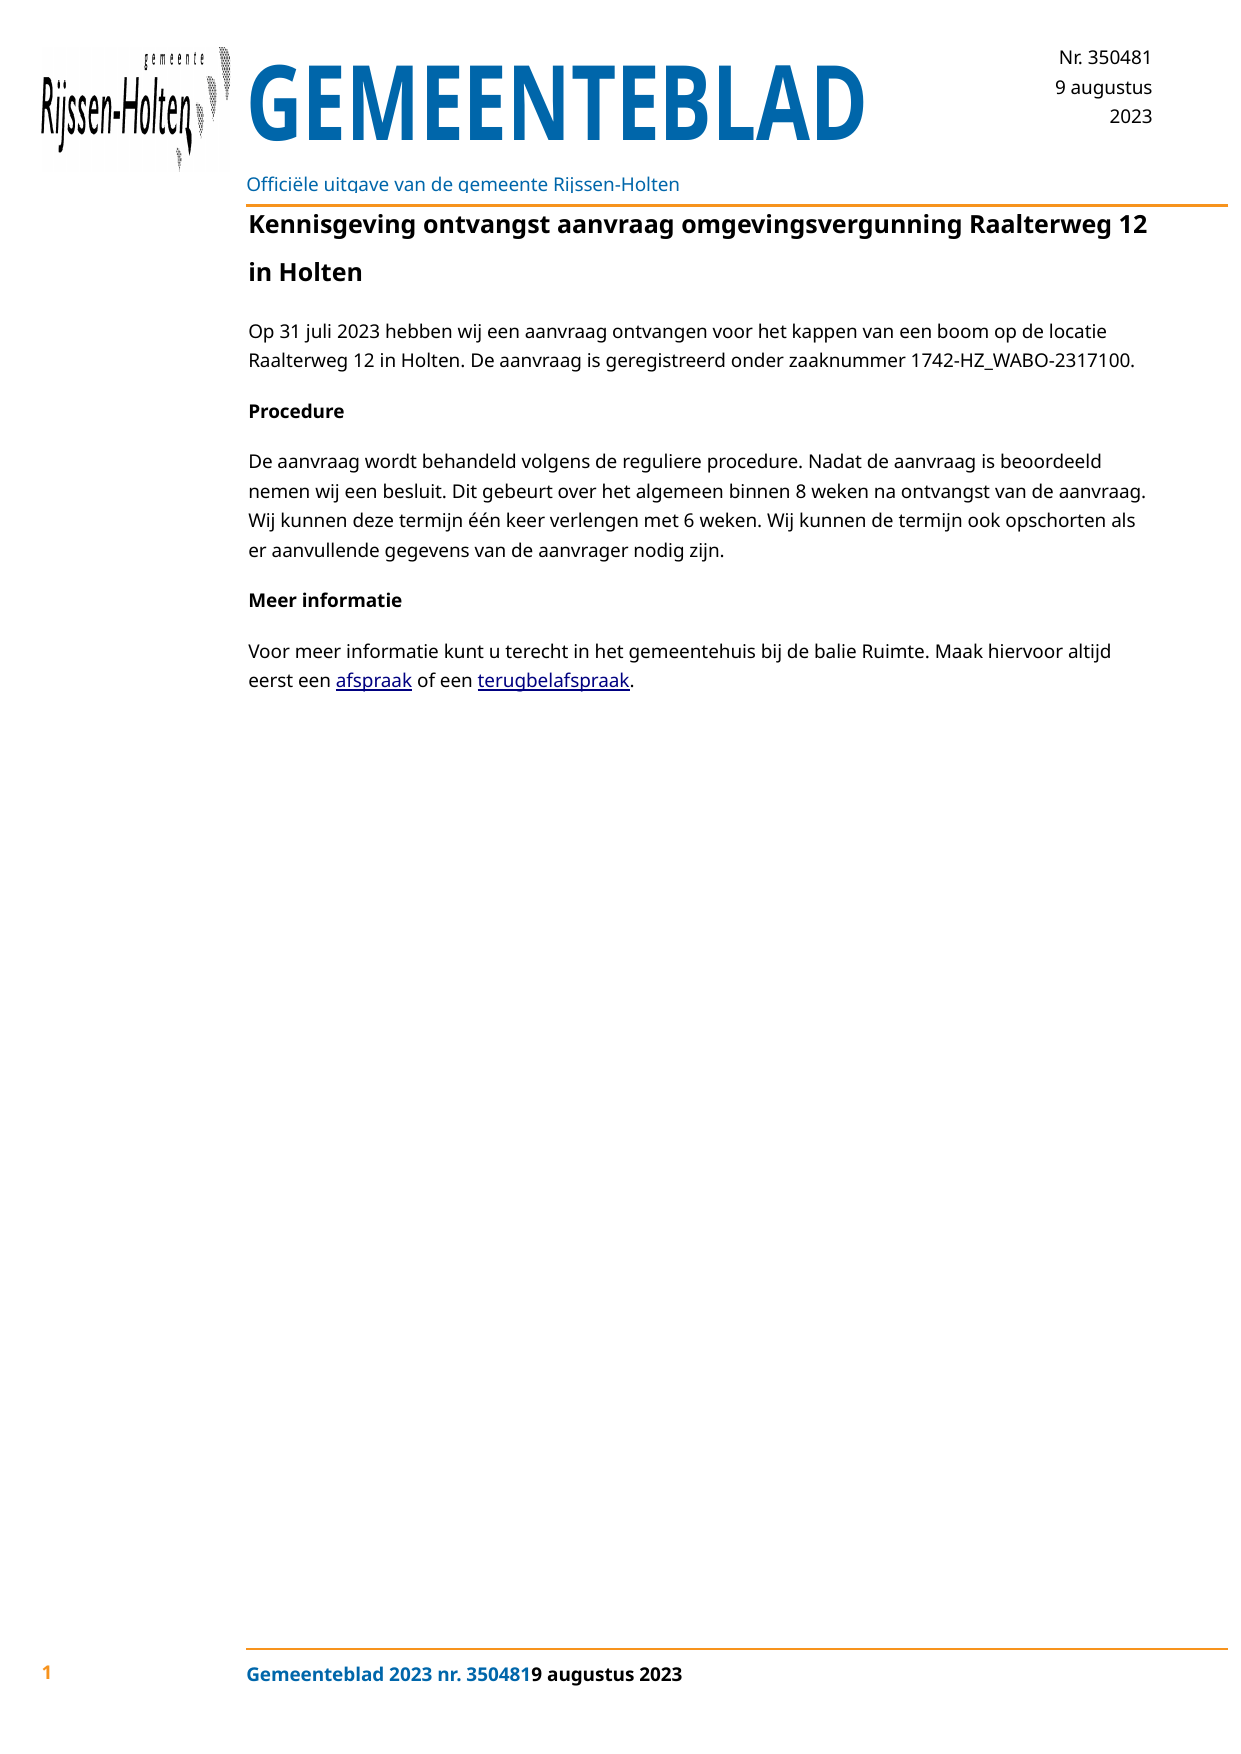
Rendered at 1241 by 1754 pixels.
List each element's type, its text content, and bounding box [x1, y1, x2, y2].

text Voor meer informatie kunt u terecht in het gemeentehuis bij de balie Ruimte. Maak hiervoor altijd eerst een afspraak of een terugbelafspraak. [248, 638, 1152, 693]
text Meer informatie [248, 587, 1152, 613]
text Kennisgeving ontvangst aanvraag omgevingsvergunning Raalterweg 12 in Holten [248, 207, 1152, 288]
picture [41, 47, 231, 172]
text De aanvraag wordt behandeld volgens de reguliere procedure. Nadat de aanvraag is beoordeeld nemen wij een besluit. Dit gebeurt over het algemeen binnen 8 weken na ontvangst van de aanvraag. Wij kunnen deze termijn één keer verlengen met 6 weken. Wij kunnen de termijn ook opschorten als er aanvullende gegevens van de aanvrager nodig zijn. [248, 448, 1152, 563]
text Op 31 juli 2023 hebben wij een aanvraag ontvangen voor het kappen van een boom op de locatie Raalterweg 12 in Holten. De aanvraag is geregistreerd onder zaaknummer 1742-HZ_WABO-2317100. [248, 318, 1152, 373]
text Procedure [248, 398, 1152, 424]
